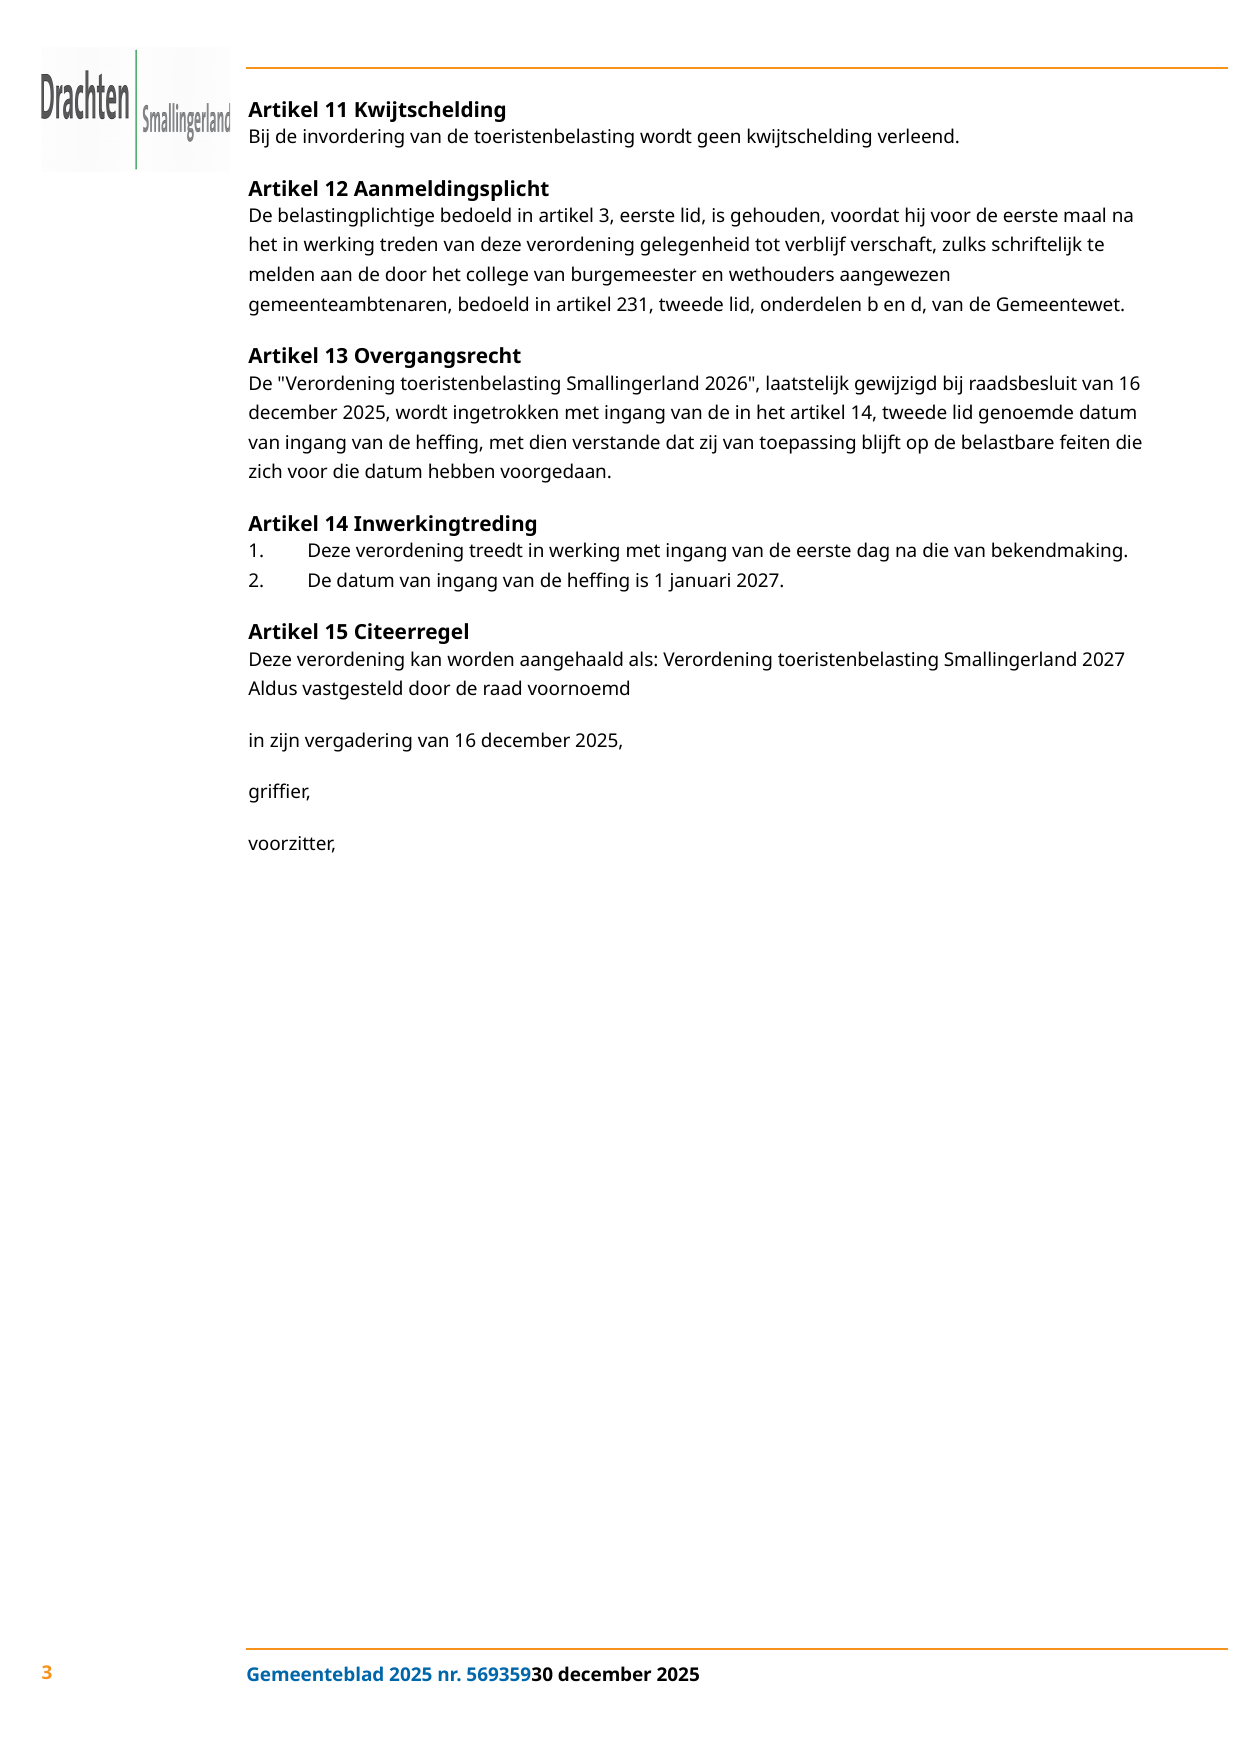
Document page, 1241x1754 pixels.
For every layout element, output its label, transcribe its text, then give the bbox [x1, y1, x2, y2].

text in zijn vergadering van 16 december 2025, [248, 727, 1152, 752]
text Artikel 15 Citeerregel [248, 617, 1152, 646]
list Deze verordening treedt in werking met ingang van de eerste dag na die van bekendmaking. [248, 537, 1152, 563]
picture [41, 47, 231, 172]
list De datum van ingang van de heffing is 1 januari 2027. [248, 567, 1152, 593]
text griffier, [248, 778, 1152, 804]
text Artikel 14 Inwerkingtreding [248, 509, 1152, 537]
text Bij de invordering van de toeristenbelasting wordt geen kwijtschelding verleend. [248, 123, 1152, 149]
text De belastingplichtige bedoeld in artikel 3, eerste lid, is gehouden, voordat hij voor de eerste maal na het in werking treden van deze verordening gelegenheid tot verblijf verschaft, zulks schriftelijk te melden aan de door het college van burgemeester en wethouders aangewezen gemeenteambtenaren, bedoeld in artikel 231, tweede lid, onderdelen b en d, van de Gemeentewet. [248, 202, 1152, 317]
text voorzitter, [248, 830, 1152, 855]
text Artikel 13 Overgangsrecht [248, 341, 1152, 370]
text Deze verordening kan worden aangehaald als: Verordening toeristenbelasting Smallingerland 2027 [248, 646, 1152, 671]
text De "Verordening toeristenbelasting Smallingerland 2026", laatstelijk gewijzigd bij raadsbesluit van 16 december 2025, wordt ingetrokken met ingang van de in het artikel 14, tweede lid genoemde datum van ingang van de heffing, met dien verstande dat zij van toepassing blijft op de belastbare feiten die zich voor die datum hebben voorgedaan. [248, 370, 1152, 484]
text Artikel 11 Kwijtschelding [248, 95, 1152, 123]
text Artikel 12 Aanmeldingsplicht [248, 174, 1152, 202]
text Aldus vastgesteld door de raad voornoemd [248, 675, 1152, 701]
